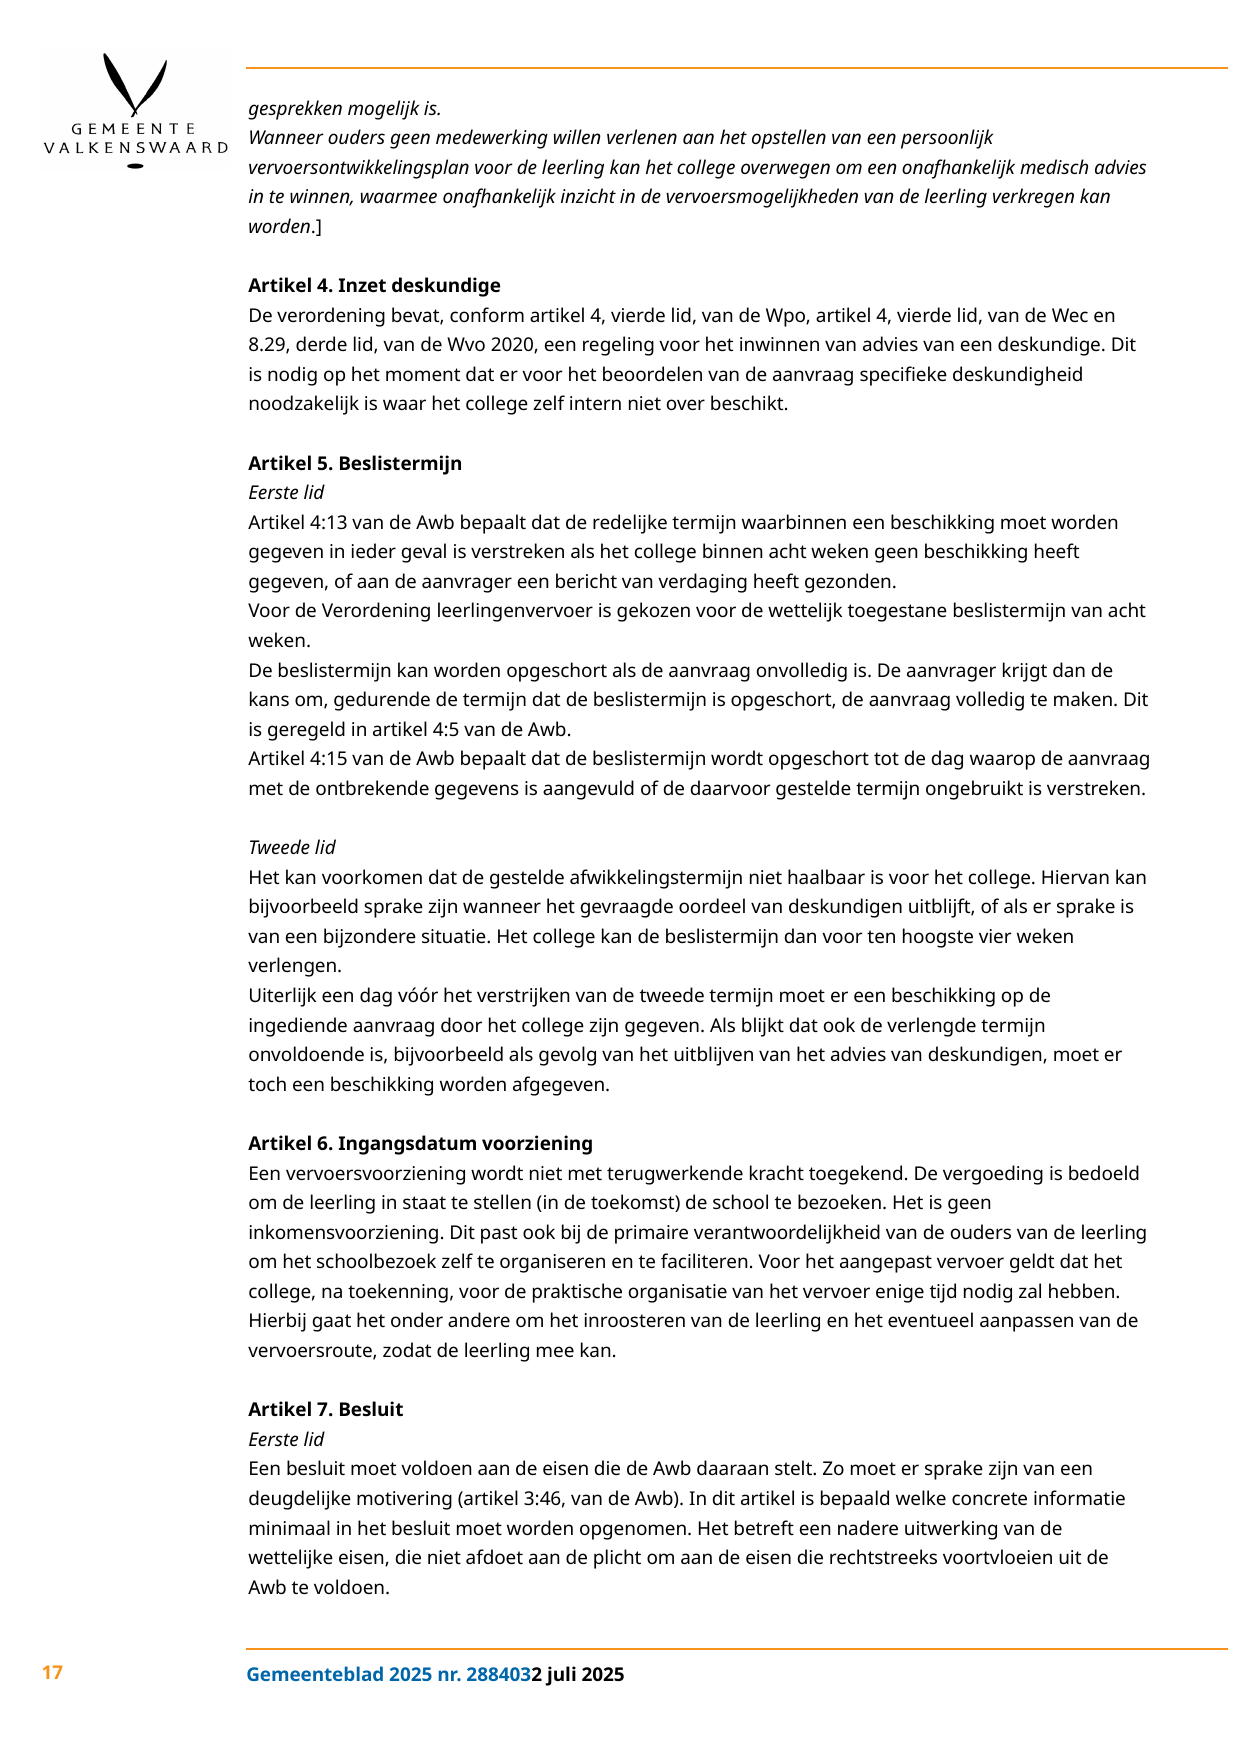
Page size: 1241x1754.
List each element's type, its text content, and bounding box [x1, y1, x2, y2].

text De beslistermijn kan worden opgeschort als de aanvraag onvolledig is. De aanvrager krijgt dan de kans om, gedurende de termijn dat de beslistermijn is opgeschort, de aanvraag volledig te maken. Dit is geregeld in artikel 4:5 van de Awb. [248, 657, 1152, 742]
text Eerste lid [248, 479, 1152, 505]
text Artikel 7. Besluit [248, 1396, 1152, 1422]
text Een besluit moet voldoen aan de eisen die de Awb daaraan stelt. Zo moet er sprake zijn van een deugdelijke motivering (artikel 3:46, van de Awb). In dit artikel is bepaald welke concrete informatie minimaal in het besluit moet worden opgenomen. Het betreft een nadere uitwerking van de wettelijke eisen, die niet afdoet aan de plicht om aan de eisen die rechtstreeks voortvloeien uit de Awb te voldoen. [248, 1456, 1152, 1600]
text Eerste lid [248, 1426, 1152, 1452]
text Tweede lid [248, 834, 1152, 860]
text Wanneer ouders geen medewerking willen verlenen aan het opstellen van een persoonlijk vervoersontwikkelingsplan voor de leerling kan het college overwegen om een onafhankelijk medisch advies in te winnen, waarmee onafhankelijk inzicht in de vervoersmogelijkheden van de leerling verkregen kan worden.] [248, 124, 1152, 239]
text Artikel 5. Beslistermijn [248, 450, 1152, 476]
text De verordening bevat, conform artikel 4, vierde lid, van de Wpo, artikel 4, vierde lid, van de Wec en 8.29, derde lid, van de Wvo 2020, een regeling voor het inwinnen van advies van een deskundige. Dit is nodig op het moment dat er voor het beoordelen van de aanvraag specifieke deskundigheid noodzakelijk is waar het college zelf intern niet over beschikt. [248, 302, 1152, 416]
text Een vervoersvoorziening wordt niet met terugwerkende kracht toegekend. De vergoeding is bedoeld om de leerling in staat te stellen (in de toekomst) de school te bezoeken. Het is geen inkomensvoorziening. Dit past ook bij de primaire verantwoordelijkheid van de ouders van de leerling om het schoolbezoek zelf te organiseren en te faciliteren. Voor het aangepast vervoer geldt dat het college, na toekenning, voor de praktische organisatie van het vervoer enige tijd nodig zal hebben. Hierbij gaat het onder andere om het inroosteren van de leerling en het eventueel aanpassen van de vervoersroute, zodat de leerling mee kan. [248, 1160, 1152, 1363]
text gesprekken mogelijk is. [248, 95, 1152, 121]
text Voor de Verordening leerlingenvervoer is gekozen voor de wettelijk toegestane beslistermijn van acht weken. [248, 598, 1152, 653]
text Uiterlijk een dag vóór het verstrijken van de tweede termijn moet er een beschikking op de ingediende aanvraag door het college zijn gegeven. Als blijkt dat ook de verlengde termijn onvoldoende is, bijvoorbeeld als gevolg van het uitblijven van het advies van deskundigen, moet er toch een beschikking worden afgegeven. [248, 982, 1152, 1097]
text Artikel 4. Inzet deskundige [248, 272, 1152, 298]
text Artikel 6. Ingangsdatum voorziening [248, 1130, 1152, 1156]
text Het kan voorkomen dat de gestelde afwikkelingstermijn niet haalbaar is voor het college. Hiervan kan bijvoorbeeld sprake zijn wanneer het gevraagde oordeel van deskundigen uitblijft, of als er sprake is van een bijzondere situatie. Het college kan de beslistermijn dan voor ten hoogste vier weken verlengen. [248, 864, 1152, 978]
text Artikel 4:13 van de Awb bepaalt dat de redelijke termijn waarbinnen een beschikking moet worden gegeven in ieder geval is verstreken als het college binnen acht weken geen beschikking heeft gegeven, of aan de aanvrager een bericht van verdaging heeft gezonden. [248, 509, 1152, 594]
text Artikel 4:15 van de Awb bepaalt dat de beslistermijn wordt opgeschort tot de dag waarop de aanvraag met de ontbrekende gegevens is aangevuld of de daarvoor gestelde termijn ongebruikt is verstreken. [248, 746, 1152, 801]
picture [41, 47, 231, 172]
